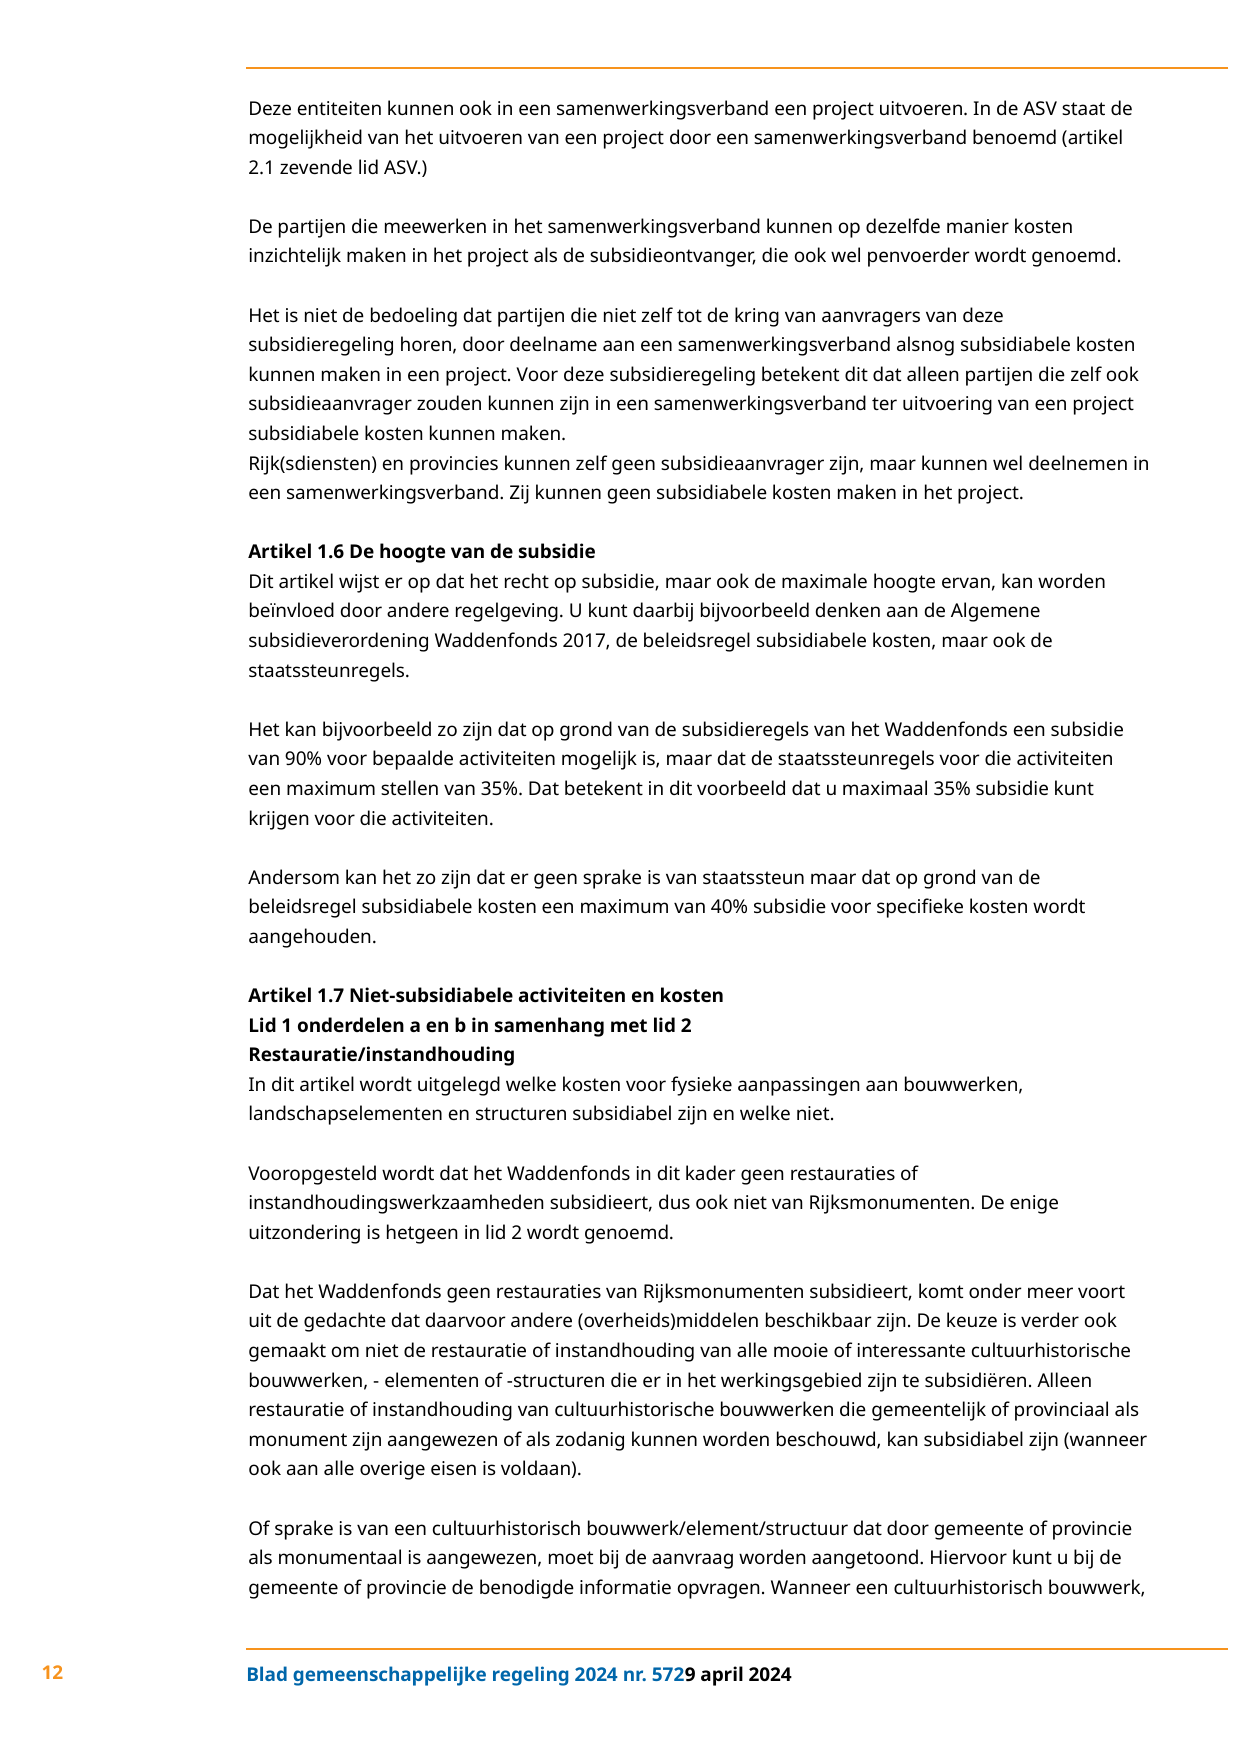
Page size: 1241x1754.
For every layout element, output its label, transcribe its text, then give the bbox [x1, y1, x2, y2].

text Deze entiteiten kunnen ook in een samenwerkingsverband een project uitvoeren. In de ASV staat de mogelijkheid van het uitvoeren van een project door een samenwerkingsverband benoemd (artikel 2.1 zevende lid ASV.) [248, 95, 1152, 180]
text Lid 1 onderdelen a en b in samenhang met lid 2 [248, 1012, 1152, 1038]
picture [41, 47, 231, 172]
text Dit artikel wijst er op dat het recht op subsidie, maar ook de maximale hoogte ervan, kan worden beïnvloed door andere regelgeving. U kunt daarbij bijvoorbeeld denken aan de Algemene subsidieverordening Waddenfonds 2017, de beleidsregel subsidiabele kosten, maar ook de staatssteunregels. [248, 568, 1152, 683]
text Restauratie/instandhouding [248, 1041, 1152, 1067]
text Artikel 1.6 De hoogte van de subsidie [248, 538, 1152, 564]
text Dat het Waddenfonds geen restauraties van Rijksmonumenten subsidieert, komt onder meer voort uit de gedachte dat daarvoor andere (overheids)middelen beschikbaar zijn. De keuze is verder ook gemaakt om niet de restauratie of instandhouding van alle mooie of interessante cultuurhistorische bouwwerken, - elementen of -structuren die er in het werkingsgebied zijn te subsidiëren. Alleen restauratie of instandhouding van cultuurhistorische bouwwerken die gemeentelijk of provinciaal als monument zijn aangewezen of als zodanig kunnen worden beschouwd, kan subsidiabel zijn (wanneer ook aan alle overige eisen is voldaan). [248, 1278, 1152, 1481]
text Artikel 1.7 Niet-subsidiabele activiteiten en kosten [248, 982, 1152, 1008]
text Andersom kan het zo zijn dat er geen sprake is van staatssteun maar dat op grond van de beleidsregel subsidiabele kosten een maximum van 40% subsidie voor specifieke kosten wordt aangehouden. [248, 864, 1152, 949]
text Rijk(sdiensten) en provincies kunnen zelf geen subsidieaanvrager zijn, maar kunnen wel deelnemen in een samenwerkingsverband. Zij kunnen geen subsidiabele kosten maken in het project. [248, 450, 1152, 505]
text In dit artikel wordt uitgelegd welke kosten voor fysieke aanpassingen aan bouwwerken, landschapselementen en structuren subsidiabel zijn en welke niet. [248, 1071, 1152, 1126]
text Het is niet de bedoeling dat partijen die niet zelf tot de kring van aanvragers van deze subsidieregeling horen, door deelname aan een samenwerkingsverband alsnog subsidiabele kosten kunnen maken in een project. Voor deze subsidieregeling betekent dit dat alleen partijen die zelf ook subsidieaanvrager zouden kunnen zijn in een samenwerkingsverband ter uitvoering van een project subsidiabele kosten kunnen maken. [248, 302, 1152, 446]
text De partijen die meewerken in het samenwerkingsverband kunnen op dezelfde manier kosten inzichtelijk maken in het project als de subsidieontvanger, die ook wel penvoerder wordt genoemd. [248, 213, 1152, 268]
text Vooropgesteld wordt dat het Waddenfonds in dit kader geen restauraties of instandhoudingswerkzaamheden subsidieert, dus ook niet van Rijksmonumenten. De enige uitzondering is hetgeen in lid 2 wordt genoemd. [248, 1160, 1152, 1245]
text Of sprake is van een cultuurhistorisch bouwwerk/element/structuur dat door gemeente of provincie als monumentaal is aangewezen, moet bij de aanvraag worden aangetoond. Hiervoor kunt u bij de gemeente of provincie de benodigde informatie opvragen. Wanneer een cultuurhistorisch bouwwerk, [248, 1515, 1152, 1600]
text Het kan bijvoorbeeld zo zijn dat op grond van de subsidieregels van het Waddenfonds een subsidie van 90% voor bepaalde activiteiten mogelijk is, maar dat de staatssteunregels voor die activiteiten een maximum stellen van 35%. Dat betekent in dit voorbeeld dat u maximaal 35% subsidie kunt krijgen voor die activiteiten. [248, 716, 1152, 831]
